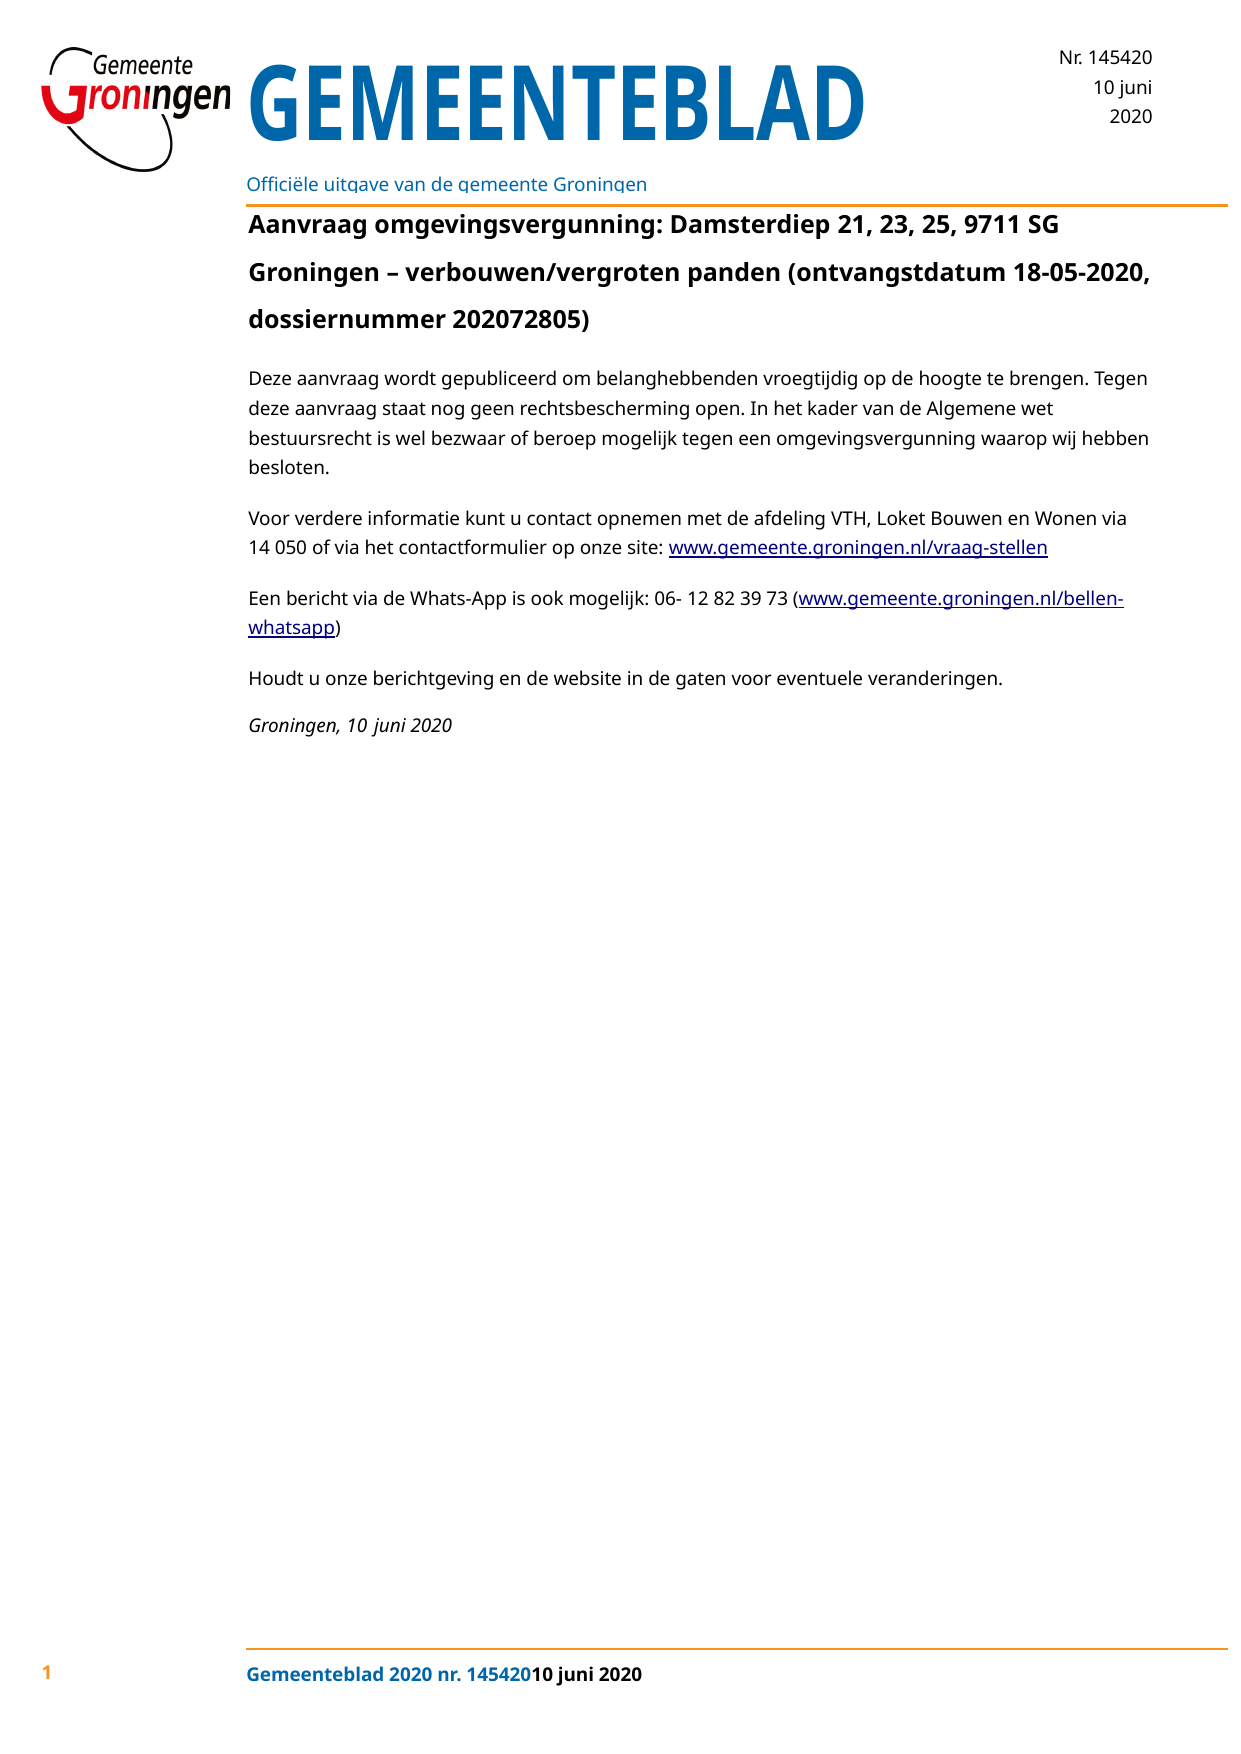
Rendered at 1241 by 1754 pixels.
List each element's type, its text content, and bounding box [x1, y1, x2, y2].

text Voor verdere informatie kunt u contact opnemen met de afdeling VTH, Loket Bouwen en Wonen via 14 050 of via het contactformulier op onze site: www.gemeente.groningen.nl/vraag-stellen [248, 505, 1152, 560]
text Groningen, 10 juni 2020 [248, 712, 1152, 738]
text Een bericht via de Whats-App is ook mogelijk: 06- 12 82 39 73 (www.gemeente.groningen.nl/bellen-whatsapp) [248, 585, 1152, 640]
picture [41, 47, 231, 172]
text Deze aanvraag wordt gepubliceerd om belanghebbenden vroegtijdig op de hoogte te brengen. Tegen deze aanvraag staat nog geen rechtsbescherming open. In het kader van de Algemene wet bestuursrecht is wel bezwaar of beroep mogelijk tegen een omgevingsvergunning waarop wij hebben besloten. [248, 366, 1152, 480]
text Aanvraag omgevingsvergunning: Damsterdiep 21, 23, 25, 9711 SG Groningen – verbouwen/vergroten panden (ontvangstdatum 18-05-2020, dossiernummer 202072805) [248, 207, 1152, 336]
text Houdt u onze berichtgeving en de website in de gaten voor eventuele veranderingen. [248, 665, 1152, 690]
